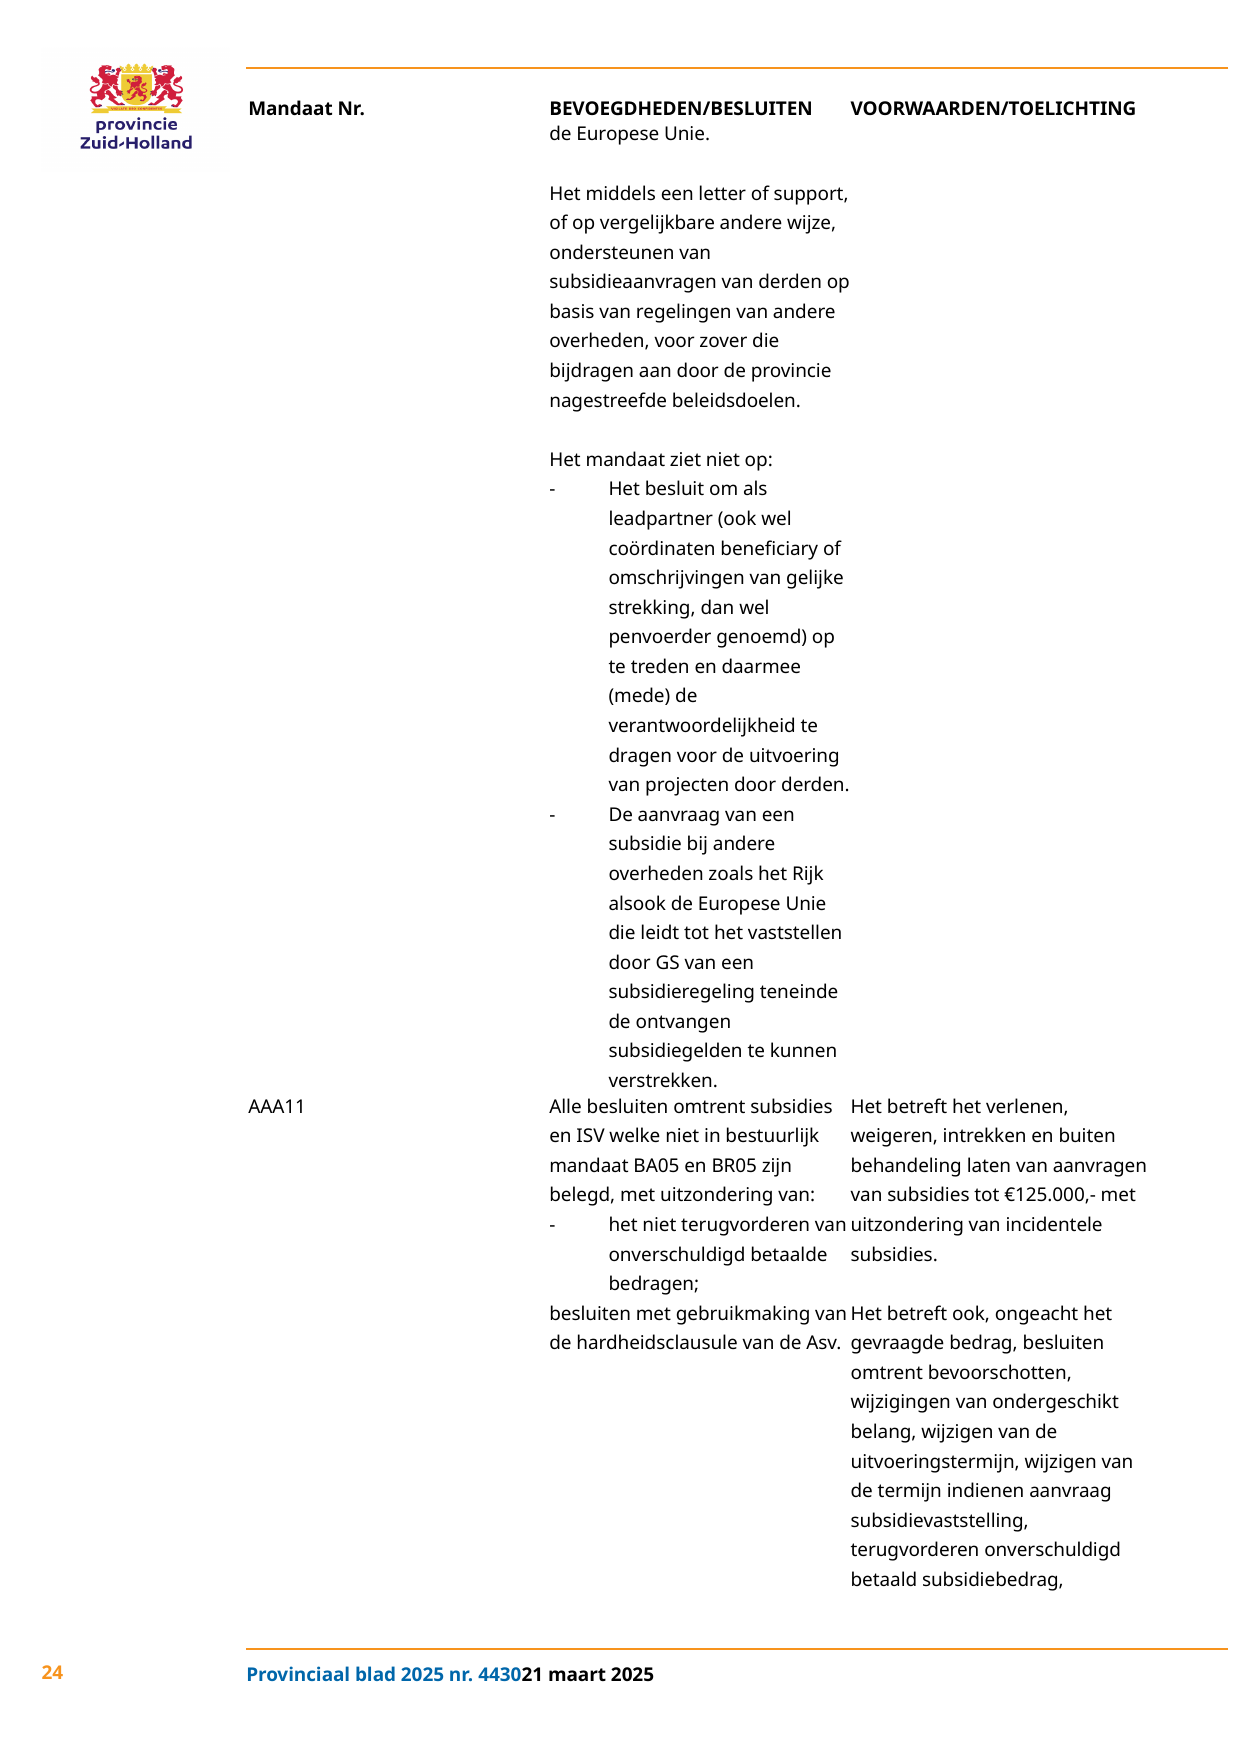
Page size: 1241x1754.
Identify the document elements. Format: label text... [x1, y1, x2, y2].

table_header BEVOEGDHEDEN/BESLUITEN [549, 95, 850, 121]
table_cell AAA11 [248, 1093, 549, 1592]
table_cell Het betreft het verlenen, weigeren, intrekken en buiten behandeling laten van aanvragen van subsidies tot €125.000,- met uitzondering van incidentele subsidies. Het betreft ook, ongeacht het gevraagde bedrag, besluiten omtrent bevoorschotten, wijzigingen van ondergeschikt belang, wijzigen van de uitvoeringstermijn, wijzigen van de termijn indienen aanvraag subsidievaststelling, terugvorderen onverschuldigd betaald subsidiebedrag, [850, 1093, 1152, 1592]
table_cell [850, 121, 1152, 1093]
table_header Mandaat Nr. [248, 95, 549, 121]
table_cell de Europese Unie. Het middels een letter of support, of op vergelijkbare andere wijze, ondersteunen van subsidieaanvragen van derden op basis van regelingen van andere overheden, voor zover die bijdragen aan door de provincie nagestreefde beleidsdoelen. Het mandaat ziet niet op: Het besluit om als leadpartner (ook wel coördinaten beneficiary of omschrijvingen van gelijke strekking, dan wel penvoerder genoemd) op te treden en daarmee (mede) de verantwoordelijkheid te dragen voor de uitvoering van projecten door derden. De aanvraag van een subsidie bij andere overheden zoals het Rijk alsook de Europese Unie die leidt tot het vaststellen door GS van een subsidieregeling teneinde de ontvangen subsidiegelden te kunnen verstrekken. [549, 121, 850, 1093]
table_cell [248, 121, 549, 1093]
table_cell Alle besluiten omtrent subsidies en ISV welke niet in bestuurlijk mandaat BA05 en BR05 zijn belegd, met uitzondering van: het niet terugvorderen van onverschuldigd betaalde bedragen; besluiten met gebruikmaking van de hardheidsclausule van de Asv. [549, 1093, 850, 1592]
table_header VOORWAARDEN/TOELICHTING [850, 95, 1152, 121]
picture [41, 47, 231, 172]
